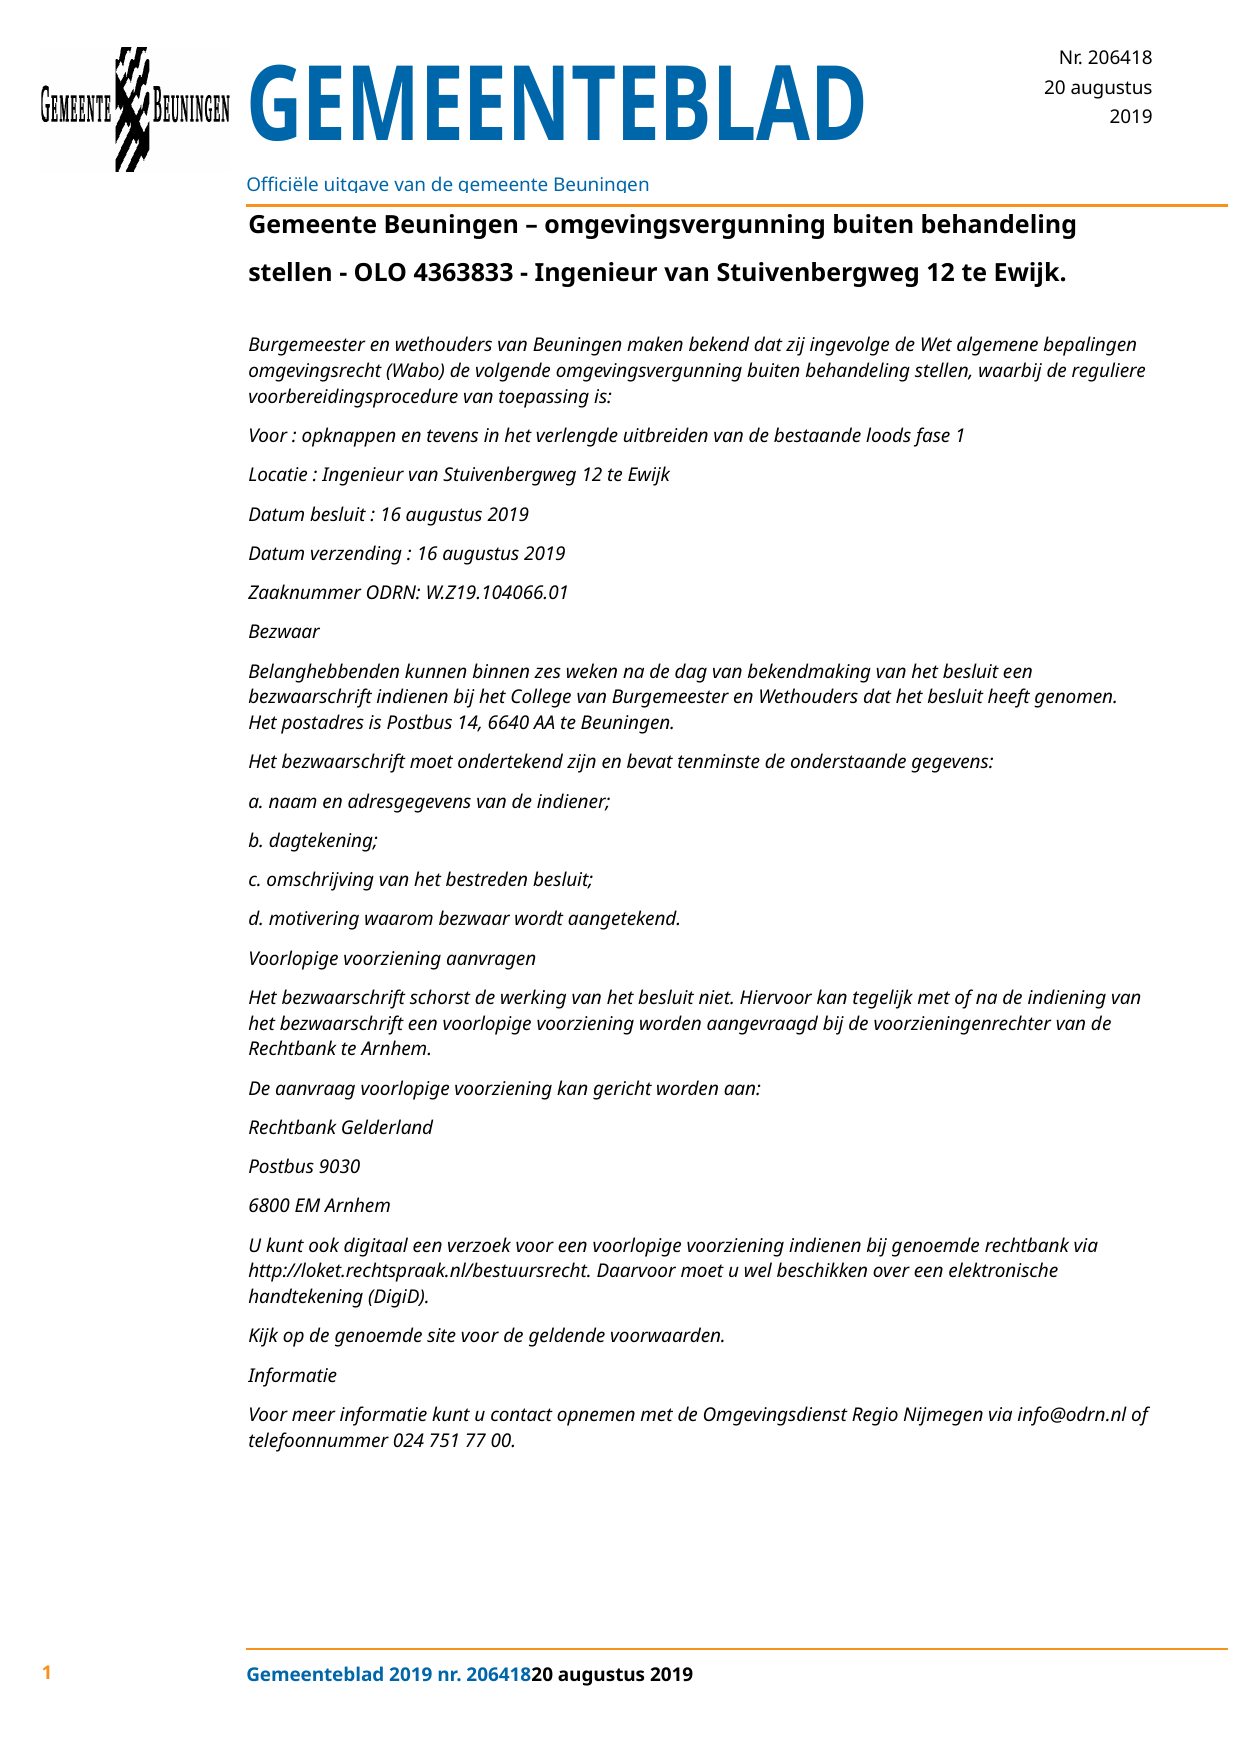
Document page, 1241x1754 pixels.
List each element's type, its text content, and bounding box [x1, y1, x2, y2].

text Postbus 9030 [248, 1153, 1152, 1179]
text Informatie [248, 1362, 1152, 1388]
text Bezwaar [248, 618, 1152, 644]
text Datum besluit : 16 augustus 2019 [248, 501, 1152, 526]
picture [41, 47, 231, 172]
text Burgemeester en wethouders van Beuningen maken bekend dat zij ingevolge de Wet algemene bepalingen omgevingsrecht (Wabo) de volgende omgevingsvergunning buiten behandeling stellen, waarbij de reguliere voorbereidingsprocedure van toepassing is: [248, 331, 1152, 409]
text De aanvraag voorlopige voorziening kan gericht worden aan: [248, 1075, 1152, 1101]
text Datum verzending : 16 augustus 2019 [248, 540, 1152, 566]
text Rechtbank Gelderland [248, 1114, 1152, 1140]
text Gemeente Beuningen – omgevingsvergunning buiten behandeling stellen - OLO 4363833 - Ingenieur van Stuivenbergweg 12 te Ewijk. [248, 207, 1152, 288]
text Kijk op de genoemde site voor de geldende voorwaarden. [248, 1323, 1152, 1348]
text Zaaknummer ODRN: W.Z19.104066.01 [248, 579, 1152, 605]
text Voor meer informatie kunt u contact opnemen met de Omgevingsdienst Regio Nijmegen via info@odrn.nl of telefoonnummer 024 751 77 00. [248, 1401, 1152, 1453]
text b. dagtekening; [248, 827, 1152, 853]
text Het bezwaarschrift schorst de werking van het besluit niet. Hiervoor kan tegelijk met of na de indiening van het bezwaarschrift een voorlopige voorziening worden aangevraagd bij de voorzieningenrechter van de Rechtbank te Arnhem. [248, 984, 1152, 1061]
text Locatie : Ingenieur van Stuivenbergweg 12 te Ewijk [248, 461, 1152, 487]
text U kunt ook digitaal een verzoek voor een voorlopige voorziening indienen bij genoemde rechtbank via http://loket.rechtspraak.nl/bestuursrecht. Daarvoor moet u wel beschikken over een elektronische handtekening (DigiD). [248, 1232, 1152, 1309]
text a. naam en adresgegevens van de indiener; [248, 788, 1152, 813]
text 6800 EM Arnhem [248, 1193, 1152, 1218]
text Belanghebbenden kunnen binnen zes weken na de dag van bekendmaking van het besluit een bezwaarschrift indienen bij het College van Burgemeester en Wethouders dat het besluit heeft genomen. Het postadres is Postbus 14, 6640 AA te Beuningen. [248, 658, 1152, 735]
text Voorlopige voorziening aanvragen [248, 945, 1152, 971]
text c. omschrijving van het bestreden besluit; [248, 866, 1152, 892]
text Het bezwaarschrift moet ondertekend zijn en bevat tenminste de onderstaande gegevens: [248, 748, 1152, 774]
text Voor : opknappen en tevens in het verlengde uitbreiden van de bestaande loods fase 1 [248, 422, 1152, 448]
text d. motivering waarom bezwaar wordt aangetekend. [248, 906, 1152, 931]
